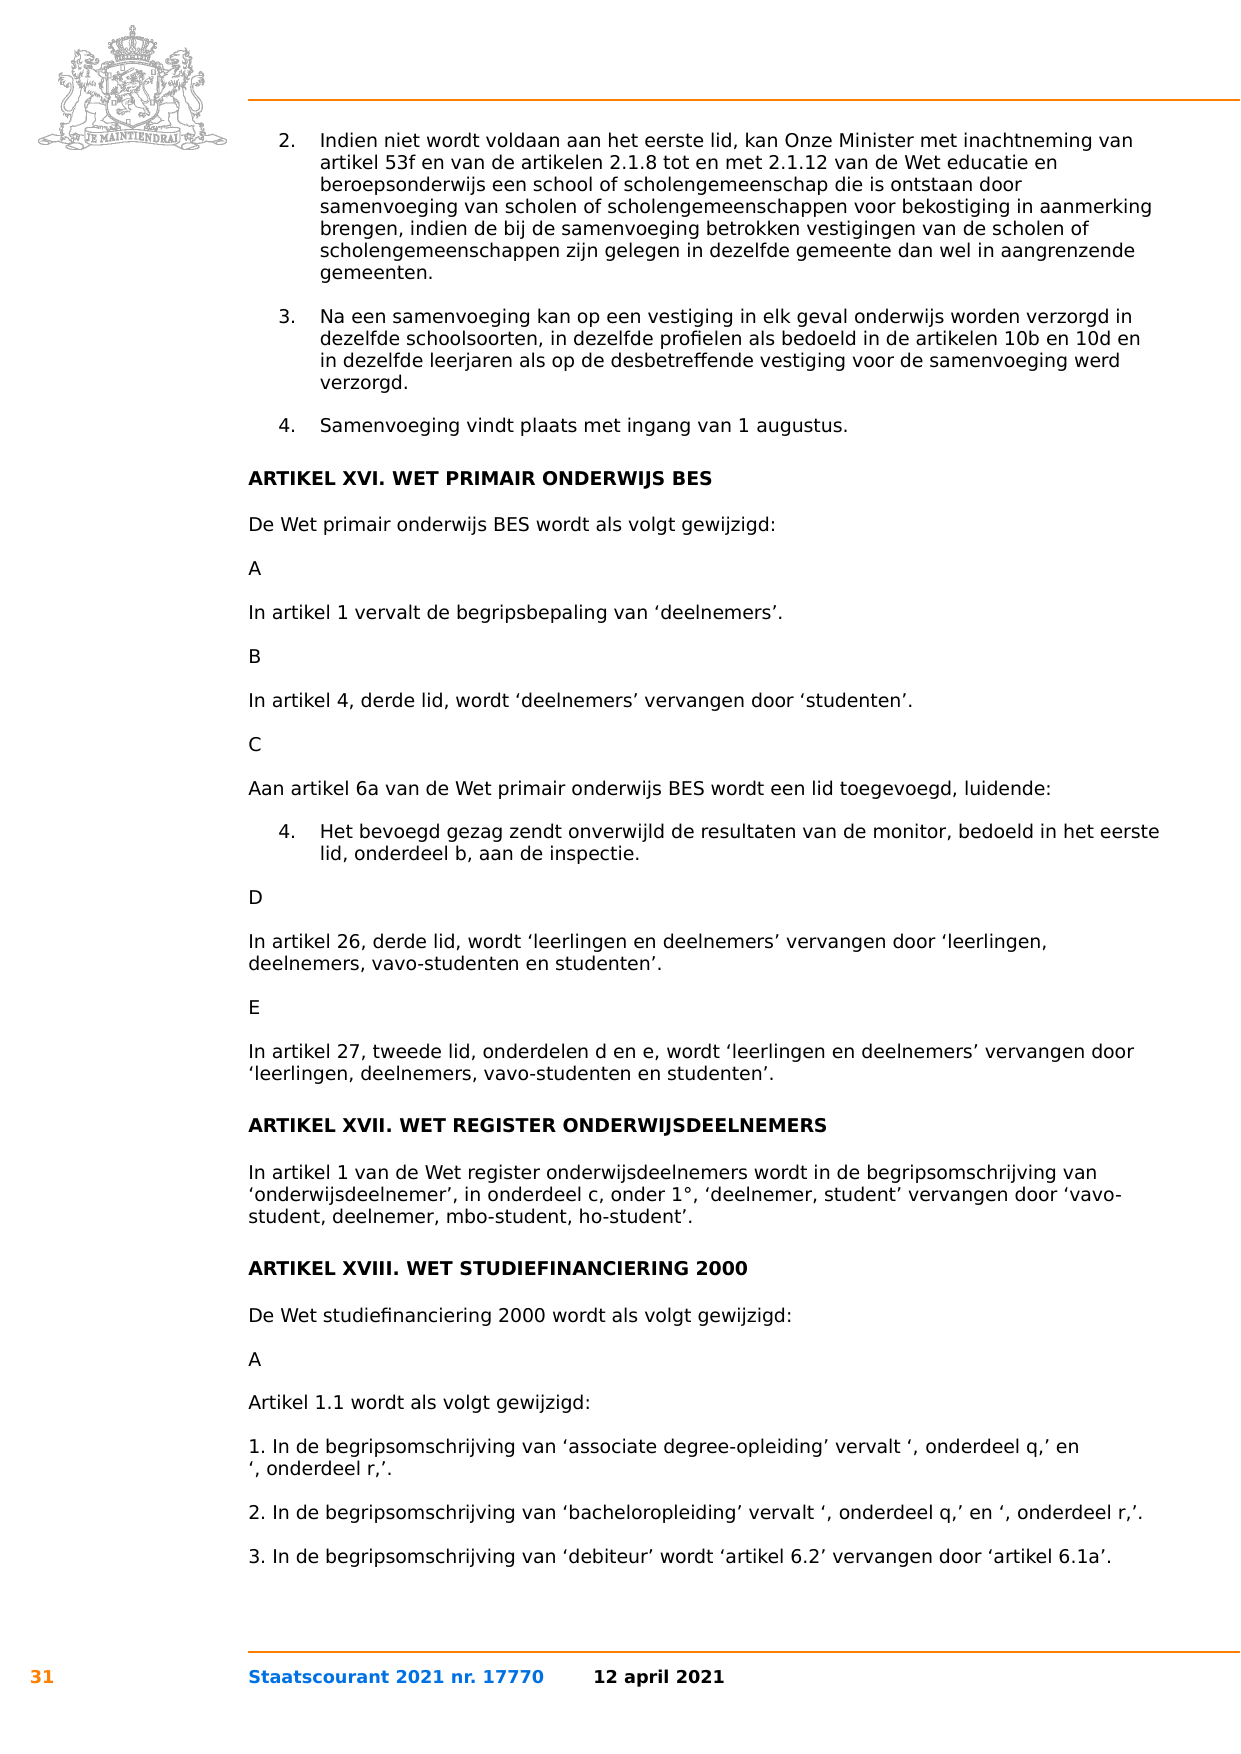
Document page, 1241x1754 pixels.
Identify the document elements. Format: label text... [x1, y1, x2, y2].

text 1. In de begripsomschrijving van ‘associate degree-opleiding’ vervalt ‘, onderdeel q,’ en ‘, onderdeel r,’. [248, 1436, 1163, 1480]
text De Wet primair onderwijs BES wordt als volgt gewijzigd: [248, 514, 1163, 536]
text In artikel 26, derde lid, wordt ‘leerlingen en deelnemers’ vervangen door ‘leerlingen, deelnemers, vavo-studenten en studenten’. [248, 931, 1163, 975]
text C [248, 734, 1163, 756]
text In artikel 4, derde lid, wordt ‘deelnemers’ vervangen door ‘studenten’. [248, 690, 1163, 712]
text E [248, 997, 1163, 1019]
text 3. Na een samenvoeging kan op een vestiging in elk geval onderwijs worden verzorgd in dezelfde schoolsoorten, in dezelfde profielen als bedoeld in de artikelen 10b en 10d en in dezelfde leerjaren als op de desbetreffende vestiging voor de samenvoeging werd verzorgd. [278, 306, 1163, 393]
text De Wet studiefinanciering 2000 wordt als volgt gewijzigd: [248, 1304, 1163, 1327]
subtitle ARTIKEL XVIII. WET STUDIEFINANCIERING 2000 [248, 1258, 1163, 1279]
text 3. In de begripsomschrijving van ‘debiteur’ wordt ‘artikel 6.2’ vervangen door ‘artikel 6.1a’. [248, 1546, 1163, 1568]
text Aan artikel 6a van de Wet primair onderwijs BES wordt een lid toegevoegd, luidende: [248, 777, 1163, 799]
text In artikel 1 vervalt de begripsbepaling van ‘deelnemers’. [248, 602, 1163, 624]
text D [248, 887, 1163, 909]
text 2. Indien niet wordt voldaan aan het eerste lid, kan Onze Minister met inachtneming van artikel 53f en van de artikelen 2.1.8 tot en met 2.1.12 van de Wet educatie en beroepsonderwijs een school of scholengemeenschap die is ontstaan door samenvoeging van scholen of scholengemeenschappen voor bekostiging in aanmerking brengen, indien de bij de samenvoeging betrokken vestigingen van de scholen of scholengemeenschappen zijn gelegen in dezelfde gemeente dan wel in aangrenzende gemeenten. [278, 130, 1163, 284]
text Artikel 1.1 wordt als volgt gewijzigd: [248, 1392, 1163, 1414]
text A [248, 558, 1163, 580]
text In artikel 27, tweede lid, onderdelen d en e, wordt ‘leerlingen en deelnemers’ vervangen door ‘leerlingen, deelnemers, vavo-studenten en studenten’. [248, 1041, 1163, 1085]
text 2. In de begripsomschrijving van ‘bacheloropleiding’ vervalt ‘, onderdeel q,’ en ‘, onderdeel r,’. [248, 1502, 1163, 1524]
text 4. Het bevoegd gezag zendt onverwijld de resultaten van de monitor, bedoeld in het eerste lid, onderdeel b, aan de inspectie. [278, 821, 1163, 865]
subtitle ARTIKEL XVII. WET REGISTER ONDERWIJSDEELNEMERS [248, 1115, 1163, 1137]
subtitle ARTIKEL XVI. WET PRIMAIR ONDERWIJS BES [248, 467, 1163, 489]
text 4. Samenvoeging vindt plaats met ingang van 1 augustus. [278, 415, 1163, 437]
text A [248, 1348, 1163, 1370]
picture [38, 25, 227, 150]
text B [248, 646, 1163, 668]
text In artikel 1 van de Wet register onderwijsdeelnemers wordt in de begripsomschrijving van ‘onderwijsdeelnemer’, in onderdeel c, onder 1°, ‘deelnemer, student’ vervangen door ‘vavo-student, deelnemer, mbo-student, ho-student’. [248, 1162, 1163, 1228]
